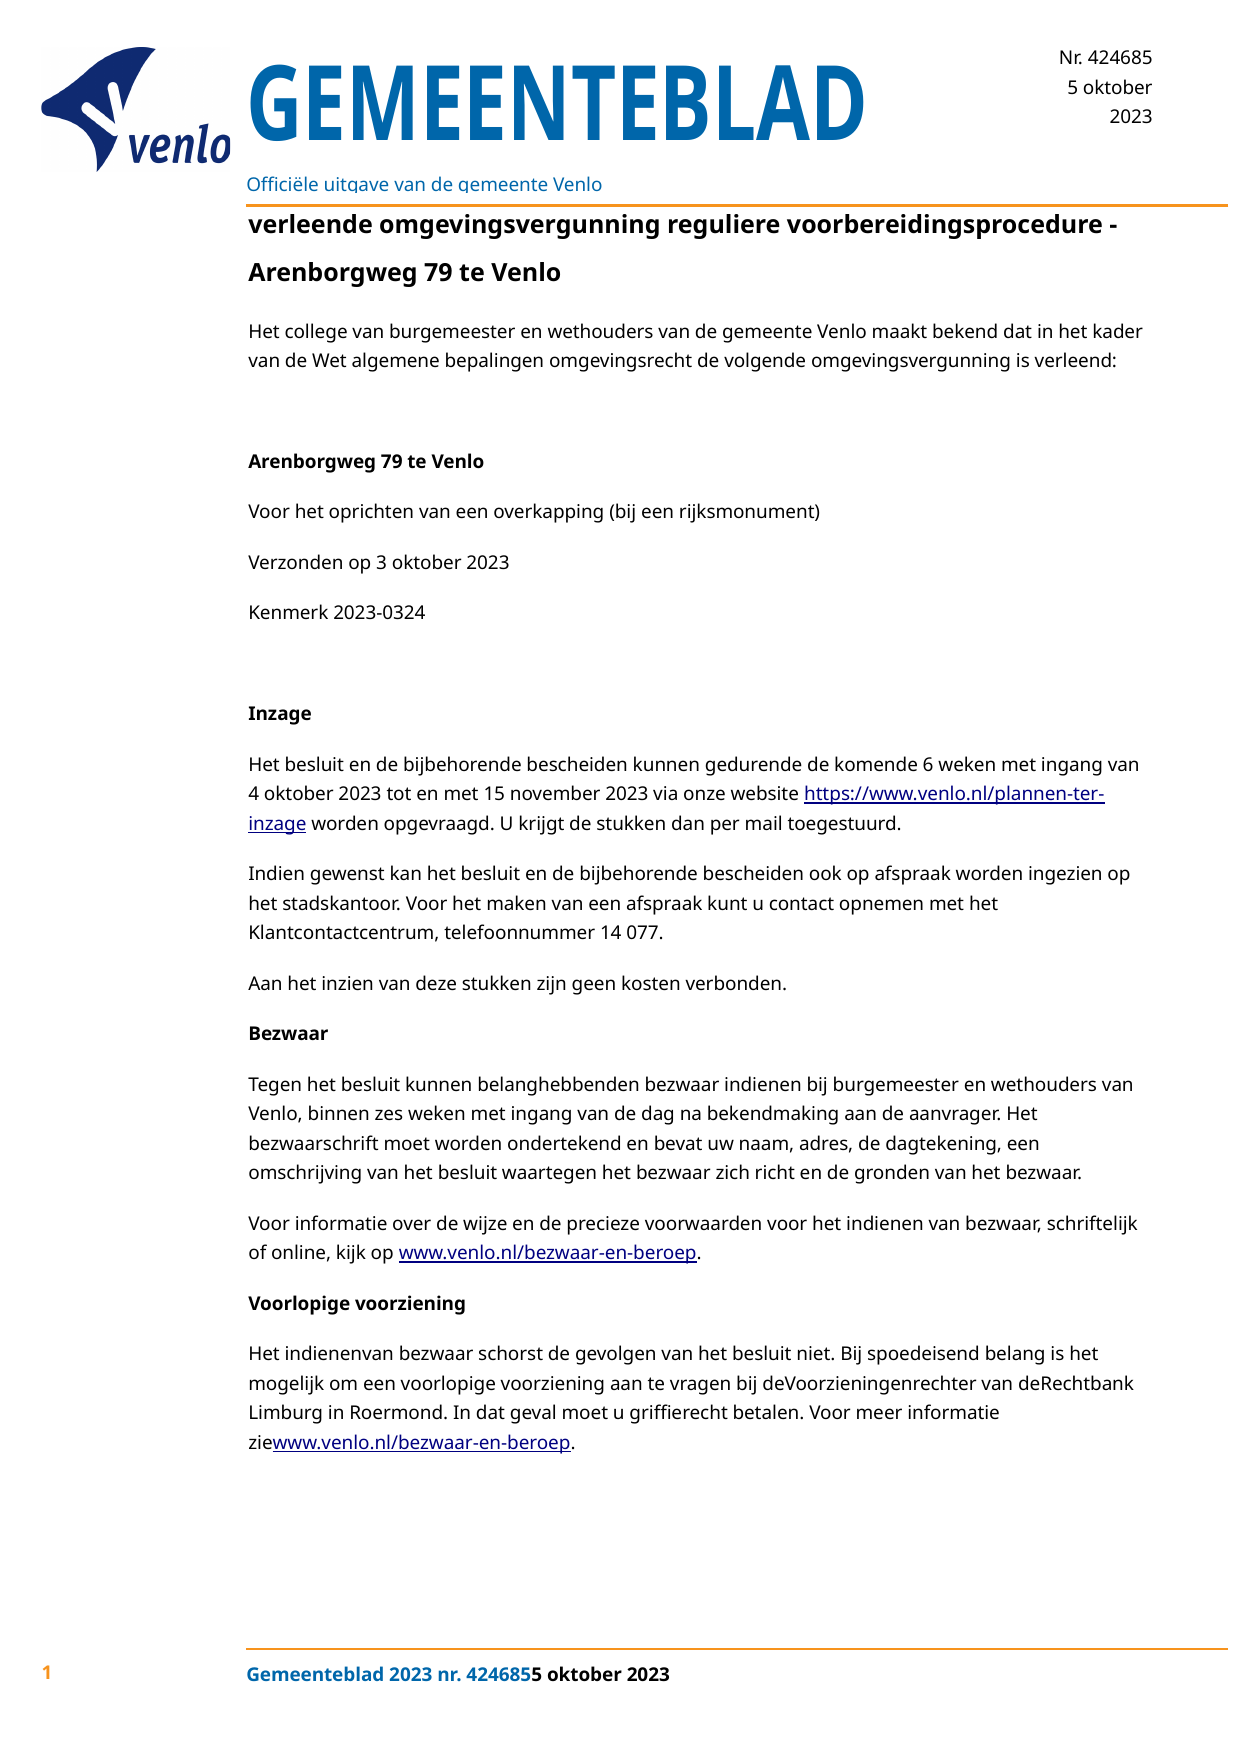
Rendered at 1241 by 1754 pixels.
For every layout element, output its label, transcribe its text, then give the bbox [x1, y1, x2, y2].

text Inzage [248, 700, 1152, 726]
text Tegen het besluit kunnen belanghebbenden bezwaar indienen bij burgemeester en wethouders van Venlo, binnen zes weken met ingang van de dag na bekendmaking aan de aanvrager. Het bezwaarschrift moet worden ondertekend en bevat uw naam, adres, de dagtekening, een omschrijving van het besluit waartegen het bezwaar zich richt en de gronden van het bezwaar. [248, 1071, 1152, 1185]
text Het besluit en de bijbehorende bescheiden kunnen gedurende de komende 6 weken met ingang van 4 oktober 2023 tot en met 15 november 2023 via onze website https://www.venlo.nl/plannen-ter-inzage worden opgevraagd. U krijgt de stukken dan per mail toegestuurd. [248, 751, 1152, 836]
text Bezwaar [248, 1020, 1152, 1046]
text Voor het oprichten van een overkapping (bij een rijksmonument) [248, 499, 1152, 524]
text Voor informatie over de wijze en de precieze voorwaarden voor het indienen van bezwaar, schriftelijk of online, kijk op www.venlo.nl/bezwaar-en-beroep. [248, 1210, 1152, 1265]
text Kenmerk 2023-0324 [248, 599, 1152, 625]
text Voorlopige voorziening [248, 1290, 1152, 1316]
text Arenborgweg 79 te Venlo [248, 448, 1152, 474]
text Indien gewenst kan het besluit en de bijbehorende bescheiden ook op afspraak worden ingezien op het stadskantoor. Voor het maken van een afspraak kunt u contact opnemen met het Klantcontactcentrum, telefoonnummer 14 077. [248, 860, 1152, 945]
text Het indienenvan bezwaar schorst de gevolgen van het besluit niet. Bij spoedeisend belang is het mogelijk om een voorlopige voorziening aan te vragen bij deVoorzieningenrechter van deRechtbank Limburg in Roermond. In dat geval moet u griffierecht betalen. Voor meer informatie ziewww.venlo.nl/bezwaar-en-beroep. [248, 1340, 1152, 1455]
picture [41, 47, 231, 172]
text Aan het inzien van deze stukken zijn geen kosten verbonden. [248, 970, 1152, 996]
text Verzonden op 3 oktober 2023 [248, 549, 1152, 575]
text verleende omgevingsvergunning reguliere voorbereidingsprocedure - Arenborgweg 79 te Venlo [248, 207, 1152, 288]
text Het college van burgemeester en wethouders van de gemeente Venlo maakt bekend dat in het kader van de Wet algemene bepalingen omgevingsrecht de volgende omgevingsvergunning is verleend: [248, 318, 1152, 373]
